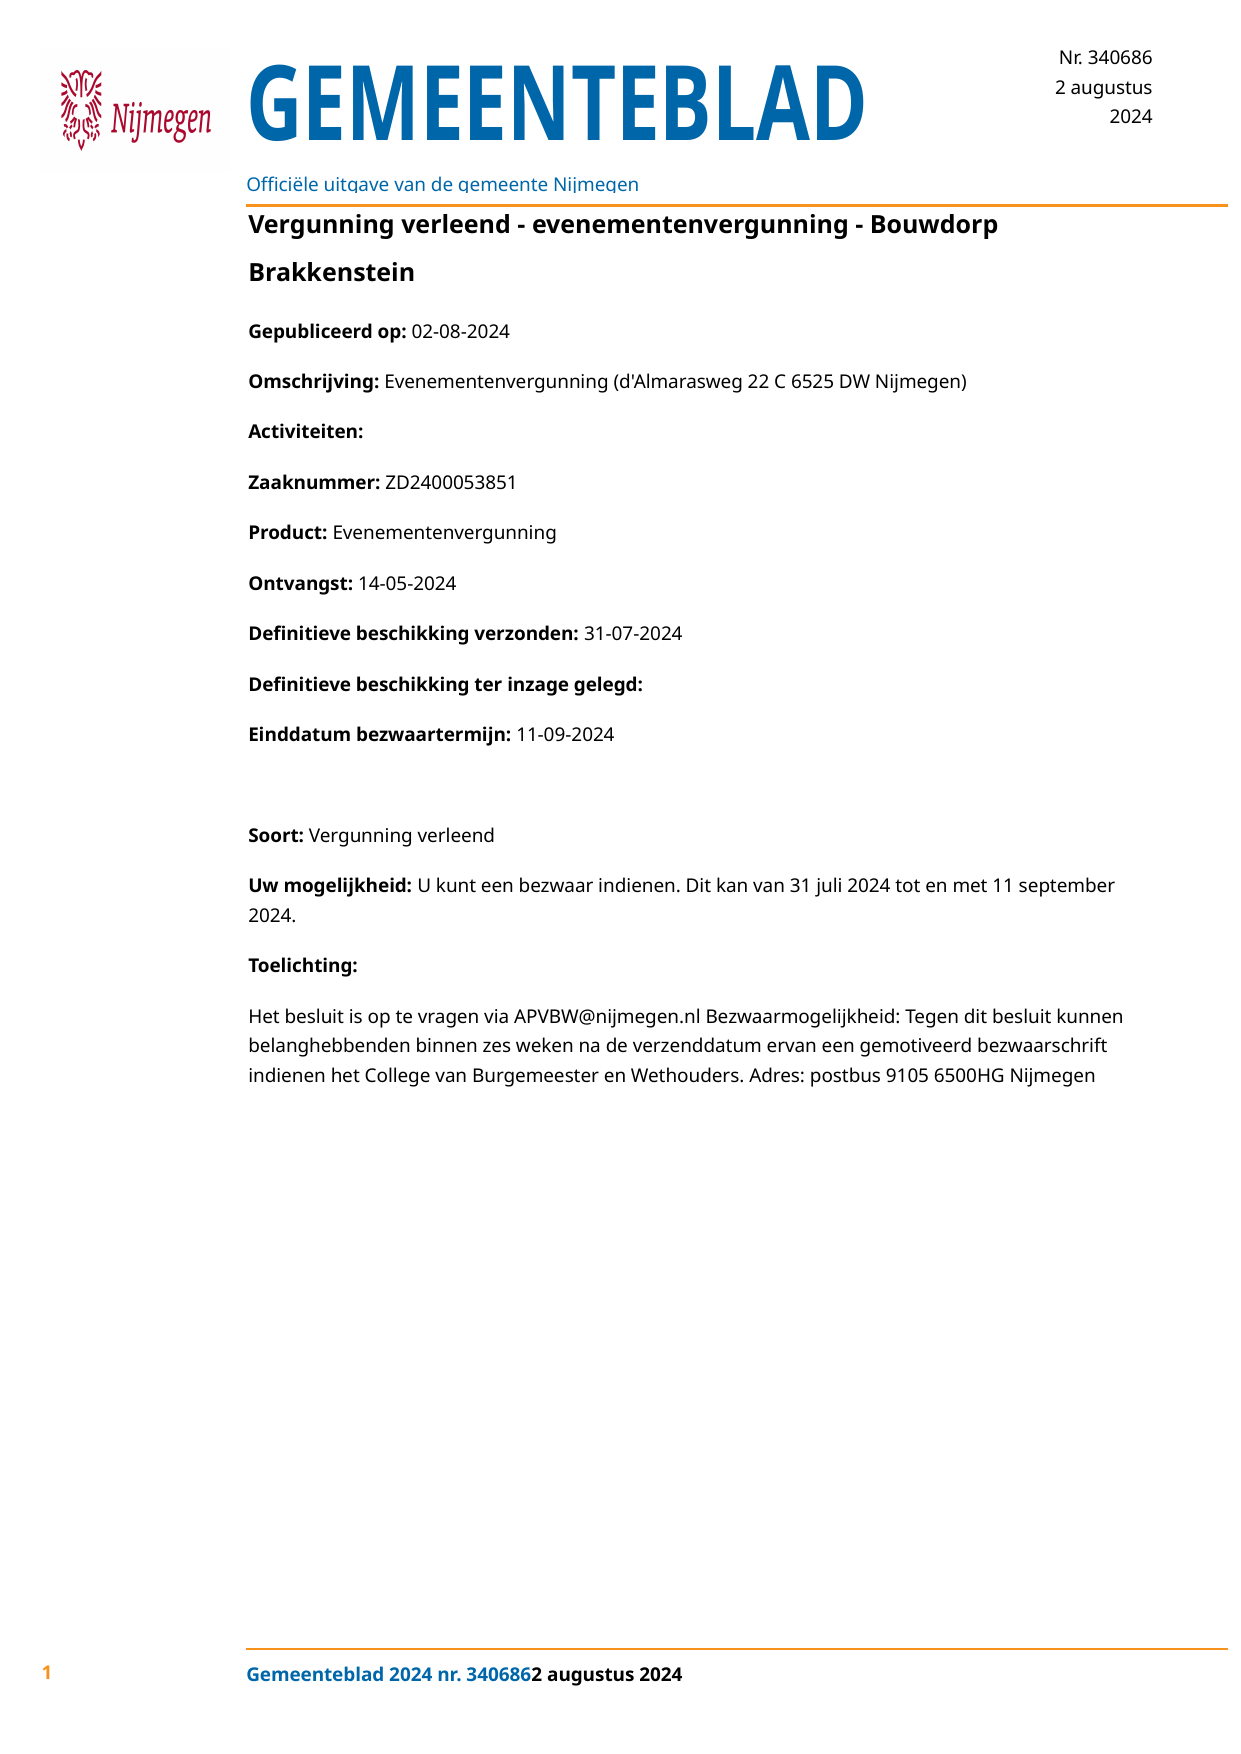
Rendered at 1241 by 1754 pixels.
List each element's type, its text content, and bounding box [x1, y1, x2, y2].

text Het besluit is op te vragen via APVBW@nijmegen.nl Bezwaarmogelijkheid: Tegen dit besluit kunnen belanghebbenden binnen zes weken na de verzenddatum ervan een gemotiveerd bezwaarschrift indienen het College van Burgemeester en Wethouders. Adres: postbus 9105 6500HG Nijmegen [248, 1003, 1152, 1088]
text Uw mogelijkheid: U kunt een bezwaar indienen. Dit kan van 31 juli 2024 tot en met 11 september 2024. [248, 872, 1152, 928]
text Definitieve beschikking verzonden: 31-07-2024 [248, 620, 1152, 646]
text Activiteiten: [248, 419, 1152, 444]
text Toelichting: [248, 952, 1152, 978]
text Omschrijving: Evenementenvergunning (d'Almarasweg 22 C 6525 DW Nijmegen) [248, 368, 1152, 394]
text Product: Evenementenvergunning [248, 519, 1152, 545]
text Zaaknummer: ZD2400053851 [248, 469, 1152, 495]
text Vergunning verleend - evenementenvergunning - Bouwdorp Brakkenstein [248, 207, 1152, 288]
text Ontvangst: 14-05-2024 [248, 570, 1152, 596]
text Definitieve beschikking ter inzage gelegd: [248, 671, 1152, 697]
text Gepubliceerd op: 02-08-2024 [248, 318, 1152, 344]
picture [41, 47, 231, 172]
text Soort: Vergunning verleend [248, 822, 1152, 848]
text Einddatum bezwaartermijn: 11-09-2024 [248, 721, 1152, 747]
